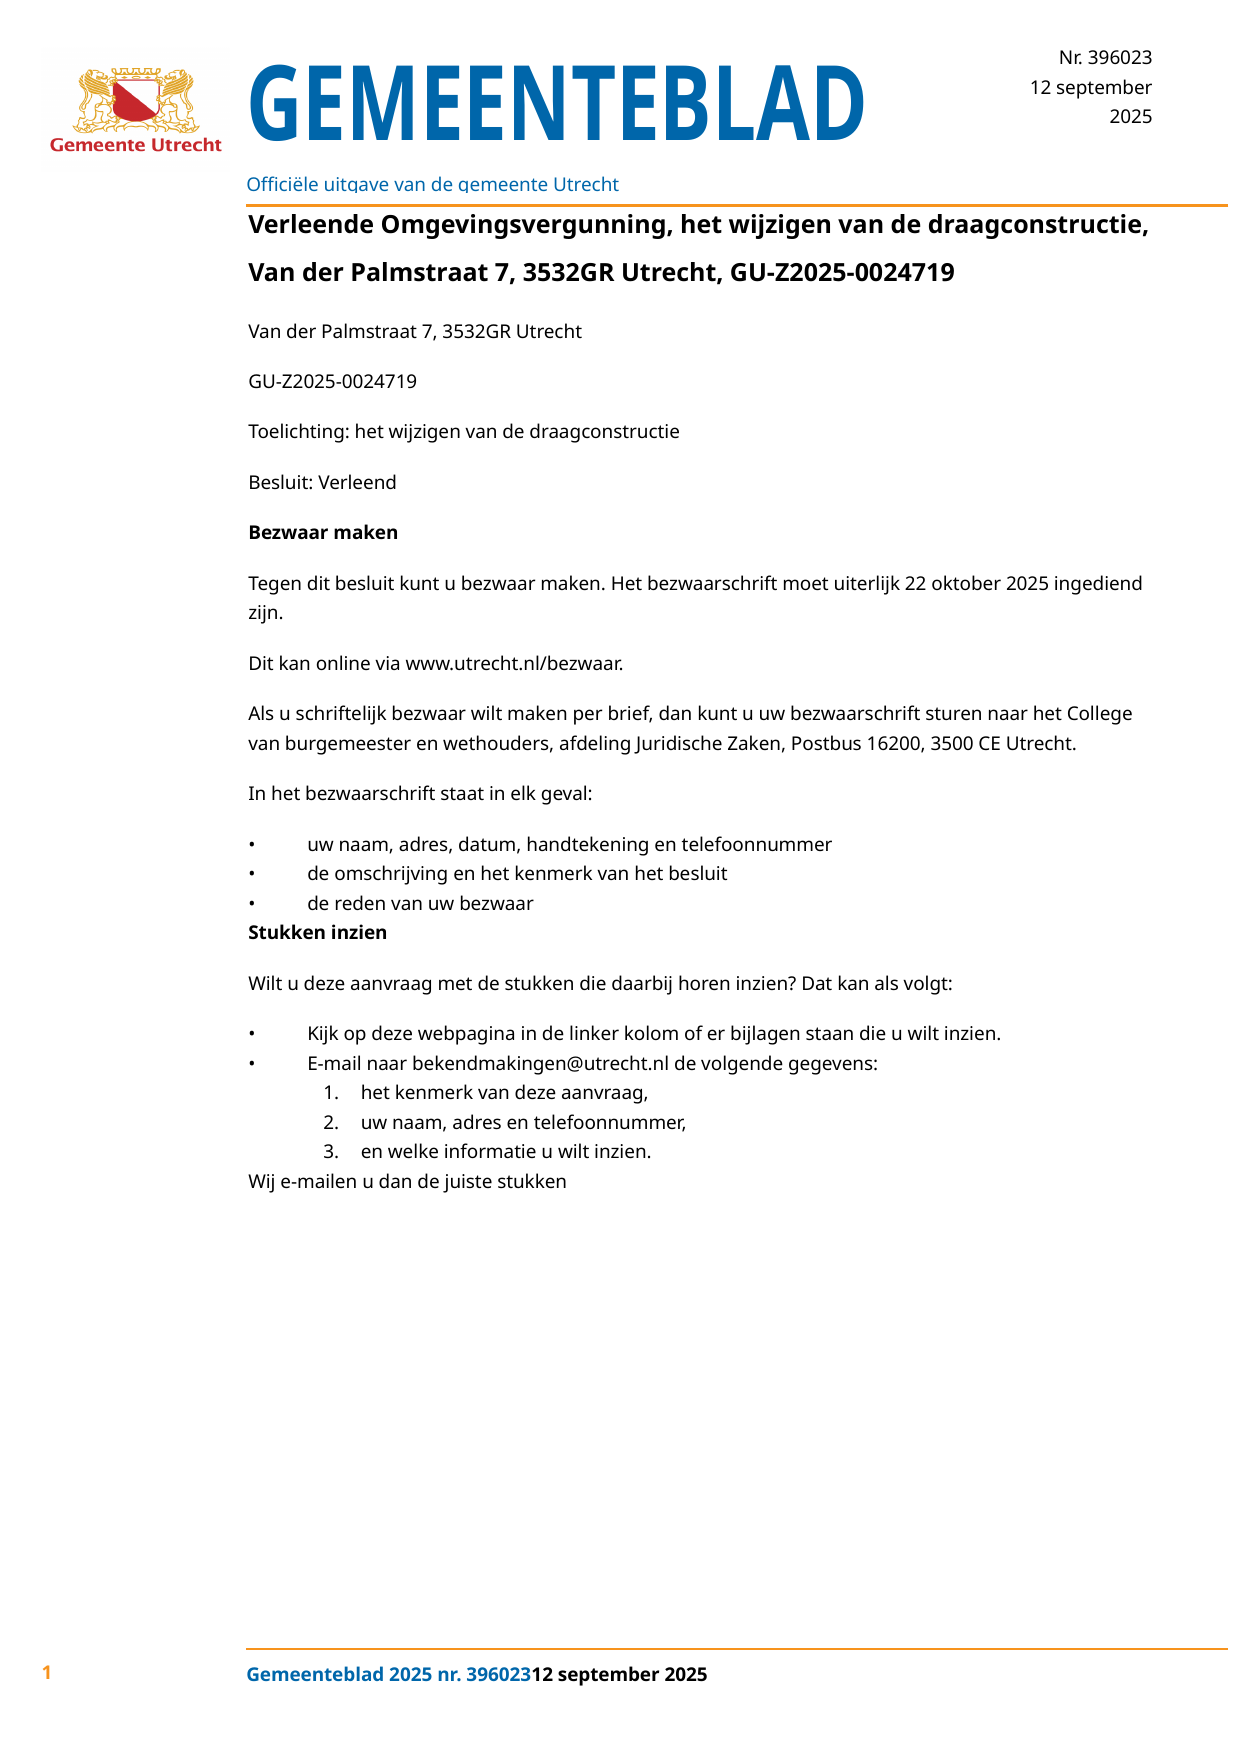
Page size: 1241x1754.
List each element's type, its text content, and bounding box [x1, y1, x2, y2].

text Wilt u deze aanvraag met de stukken die daarbij horen inzien? Dat kan als volgt: [248, 970, 1152, 996]
text Verleende Omgevingsvergunning, het wijzigen van de draagconstructie, Van der Palmstraat 7, 3532GR Utrecht, GU-Z2025-0024719 [248, 207, 1152, 288]
text Van der Palmstraat 7, 3532GR Utrecht [248, 318, 1152, 344]
list Kijk op deze webpagina in de linker kolom of er bijlagen staan die u wilt inzien. [248, 1020, 1152, 1046]
text Als u schriftelijk bezwaar wilt maken per brief, dan kunt u uw bezwaarschrift sturen naar het College van burgemeester en wethouders, afdeling Juridische Zaken, Postbus 16200, 3500 CE Utrecht. [248, 700, 1152, 756]
list E-mail naar bekendmakingen@utrecht.nl de volgende gegevens: [248, 1050, 1152, 1076]
list uw naam, adres en telefoonnummer, [323, 1109, 1152, 1135]
text Stukken inzien [248, 919, 1152, 945]
text Besluit: Verleend [248, 469, 1152, 495]
text Dit kan online via www.utrecht.nl/bezwaar. [248, 650, 1152, 676]
text Tegen dit besluit kunt u bezwaar maken. Het bezwaarschrift moet uiterlijk 22 oktober 2025 ingediend zijn. [248, 570, 1152, 625]
text Wij e-mailen u dan de juiste stukken [248, 1168, 1152, 1194]
list de reden van uw bezwaar [248, 890, 1152, 916]
text In het bezwaarschrift staat in elk geval: [248, 780, 1152, 806]
picture [41, 47, 231, 172]
text GU-Z2025-0024719 [248, 368, 1152, 394]
list het kenmerk van deze aanvraag, [323, 1079, 1152, 1105]
list en welke informatie u wilt inzien. [323, 1139, 1152, 1164]
list de omschrijving en het kenmerk van het besluit [248, 860, 1152, 886]
text Toelichting: het wijzigen van de draagconstructie [248, 419, 1152, 444]
list uw naam, adres, datum, handtekening en telefoonnummer [248, 831, 1152, 857]
text Bezwaar maken [248, 519, 1152, 545]
